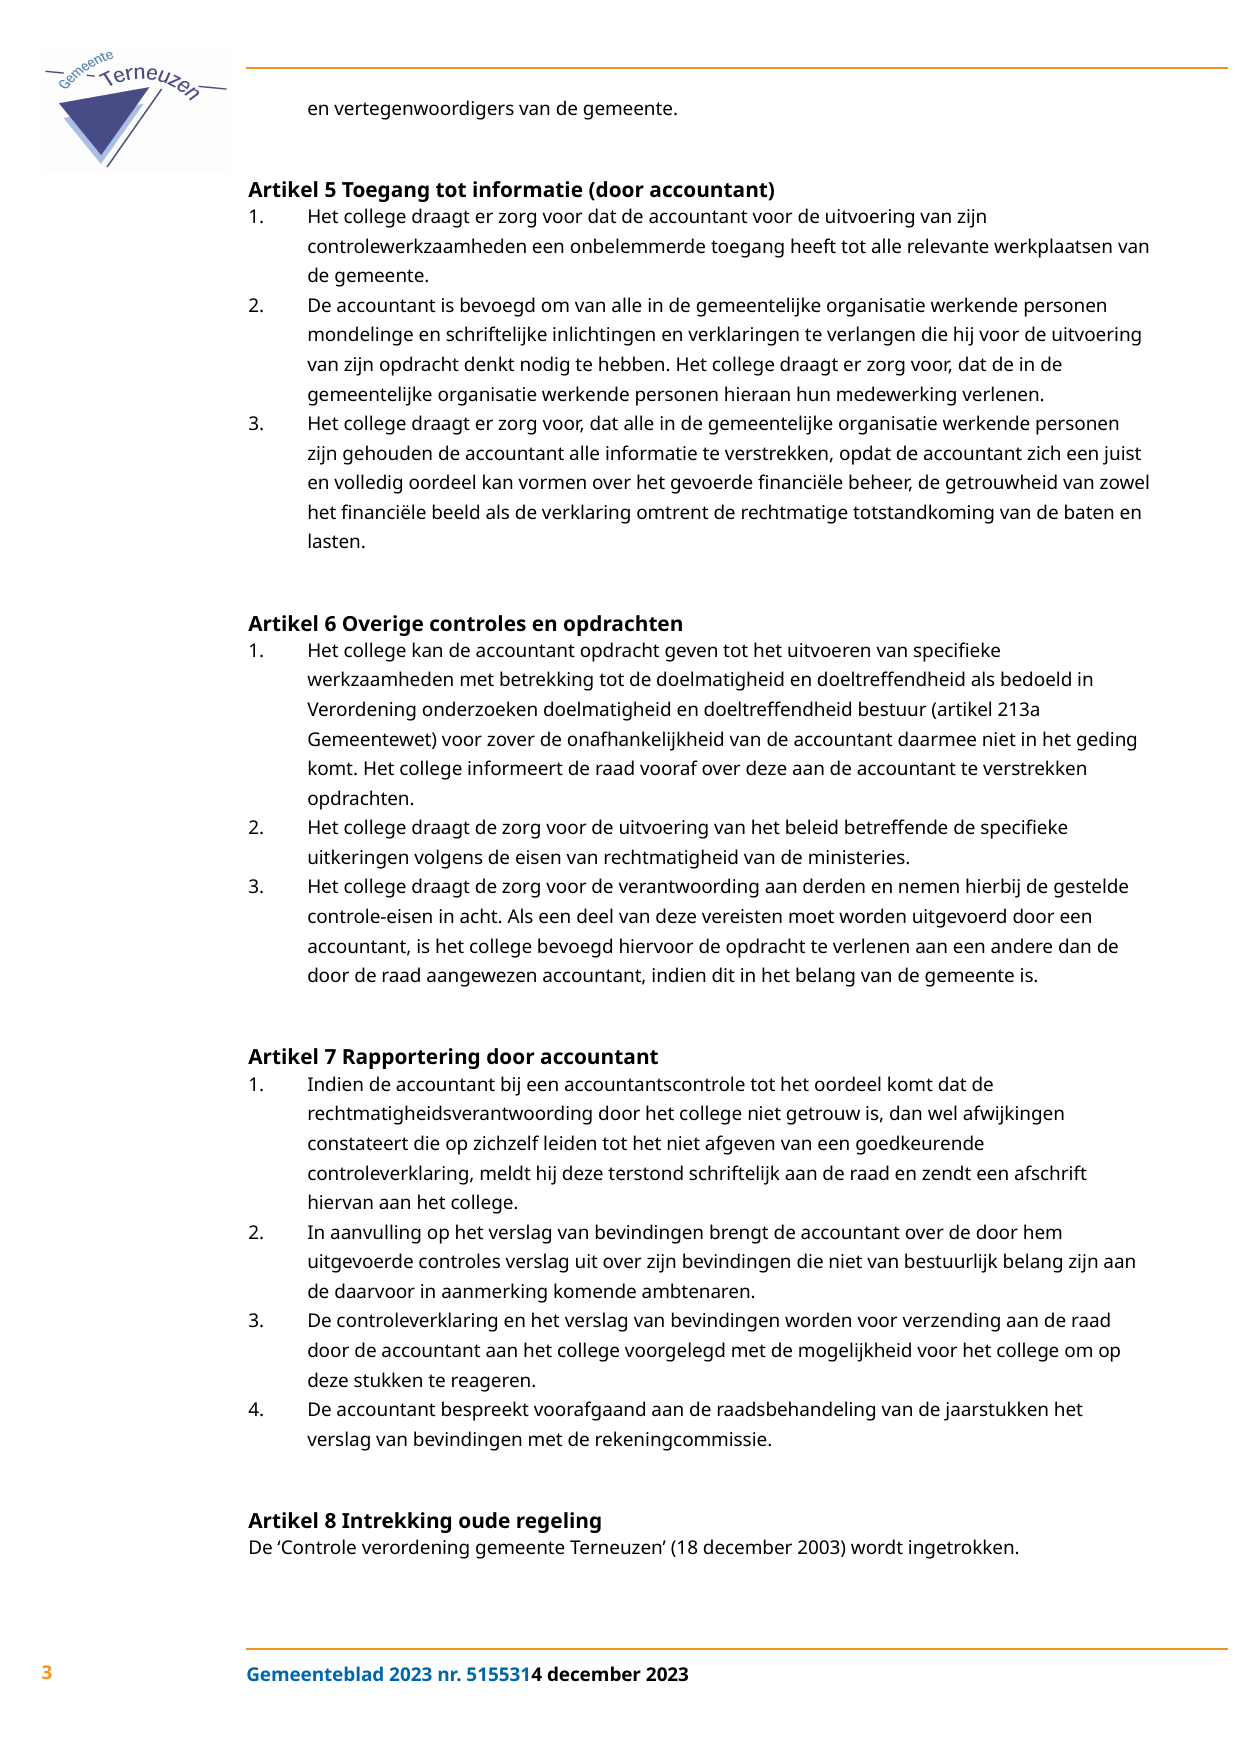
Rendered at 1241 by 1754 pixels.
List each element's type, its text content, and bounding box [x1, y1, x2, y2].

list en vertegenwoordigers van de gemeente. [248, 95, 1152, 121]
picture [41, 47, 231, 172]
list De accountant bespreekt voorafgaand aan de raadsbehandeling van de jaarstukken het verslag van bevindingen met de rekeningcommissie. [248, 1396, 1152, 1452]
text Artikel 6 Overige controles en opdrachten [248, 609, 1152, 637]
list Het college draagt de zorg voor de uitvoering van het beleid betreffende de specifieke uitkeringen volgens de eisen van rechtmatigheid van de ministeries. [248, 814, 1152, 870]
text Artikel 8 Intrekking oude regeling [248, 1506, 1152, 1534]
text Artikel 7 Rapportering door accountant [248, 1042, 1152, 1071]
text De ‘Controle verordening gemeente Terneuzen’ (18 december 2003) wordt ingetrokken. [248, 1534, 1152, 1560]
list Het college draagt er zorg voor dat de accountant voor de uitvoering van zijn controlewerkzaamheden een onbelemmerde toegang heeft tot alle relevante werkplaatsen van de gemeente. [248, 203, 1152, 288]
list De controleverklaring en het verslag van bevindingen worden voor verzending aan de raad door de accountant aan het college voorgelegd met de mogelijkheid voor het college om op deze stukken te reageren. [248, 1308, 1152, 1392]
list Indien de accountant bij een accountantscontrole tot het oordeel komt dat de rechtmatigheidsverantwoording door het college niet getrouw is, dan wel afwijkingen constateert die op zichzelf leiden tot het niet afgeven van een goedkeurende controleverklaring, meldt hij deze terstond schriftelijk aan de raad en zendt een afschrift hiervan aan het college. [248, 1071, 1152, 1215]
list Het college draagt de zorg voor de verantwoording aan derden en nemen hierbij de gestelde controle-eisen in acht. Als een deel van deze vereisten moet worden uitgevoerd door een accountant, is het college bevoegd hiervoor de opdracht te verlenen aan een andere dan de door de raad aangewezen accountant, indien dit in het belang van de gemeente is. [248, 874, 1152, 988]
text Artikel 5 Toegang tot informatie (door accountant) [248, 175, 1152, 203]
list Het college kan de accountant opdracht geven tot het uitvoeren van specifieke werkzaamheden met betrekking tot de doelmatigheid en doeltreffendheid als bedoeld in Verordening onderzoeken doelmatigheid en doeltreffendheid bestuur (artikel 213a Gemeentewet) voor zover de onafhankelijkheid van de accountant daarmee niet in het geding komt. Het college informeert de raad vooraf over deze aan de accountant te verstrekken opdrachten. [248, 637, 1152, 811]
list In aanvulling op het verslag van bevindingen brengt de accountant over de door hem uitgevoerde controles verslag uit over zijn bevindingen die niet van bestuurlijk belang zijn aan de daarvoor in aanmerking komende ambtenaren. [248, 1219, 1152, 1304]
list De accountant is bevoegd om van alle in de gemeentelijke organisatie werkende personen mondelinge en schriftelijke inlichtingen en verklaringen te verlangen die hij voor de uitvoering van zijn opdracht denkt nodig te hebben. Het college draagt er zorg voor, dat de in de gemeentelijke organisatie werkende personen hieraan hun medewerking verlenen. [248, 292, 1152, 406]
list Het college draagt er zorg voor, dat alle in de gemeentelijke organisatie werkende personen zijn gehouden de accountant alle informatie te verstrekken, opdat de accountant zich een juist en volledig oordeel kan vormen over het gevoerde financiële beheer, de getrouwheid van zowel het financiële beeld als de verklaring omtrent de rechtmatige totstandkoming van de baten en lasten. [248, 410, 1152, 554]
